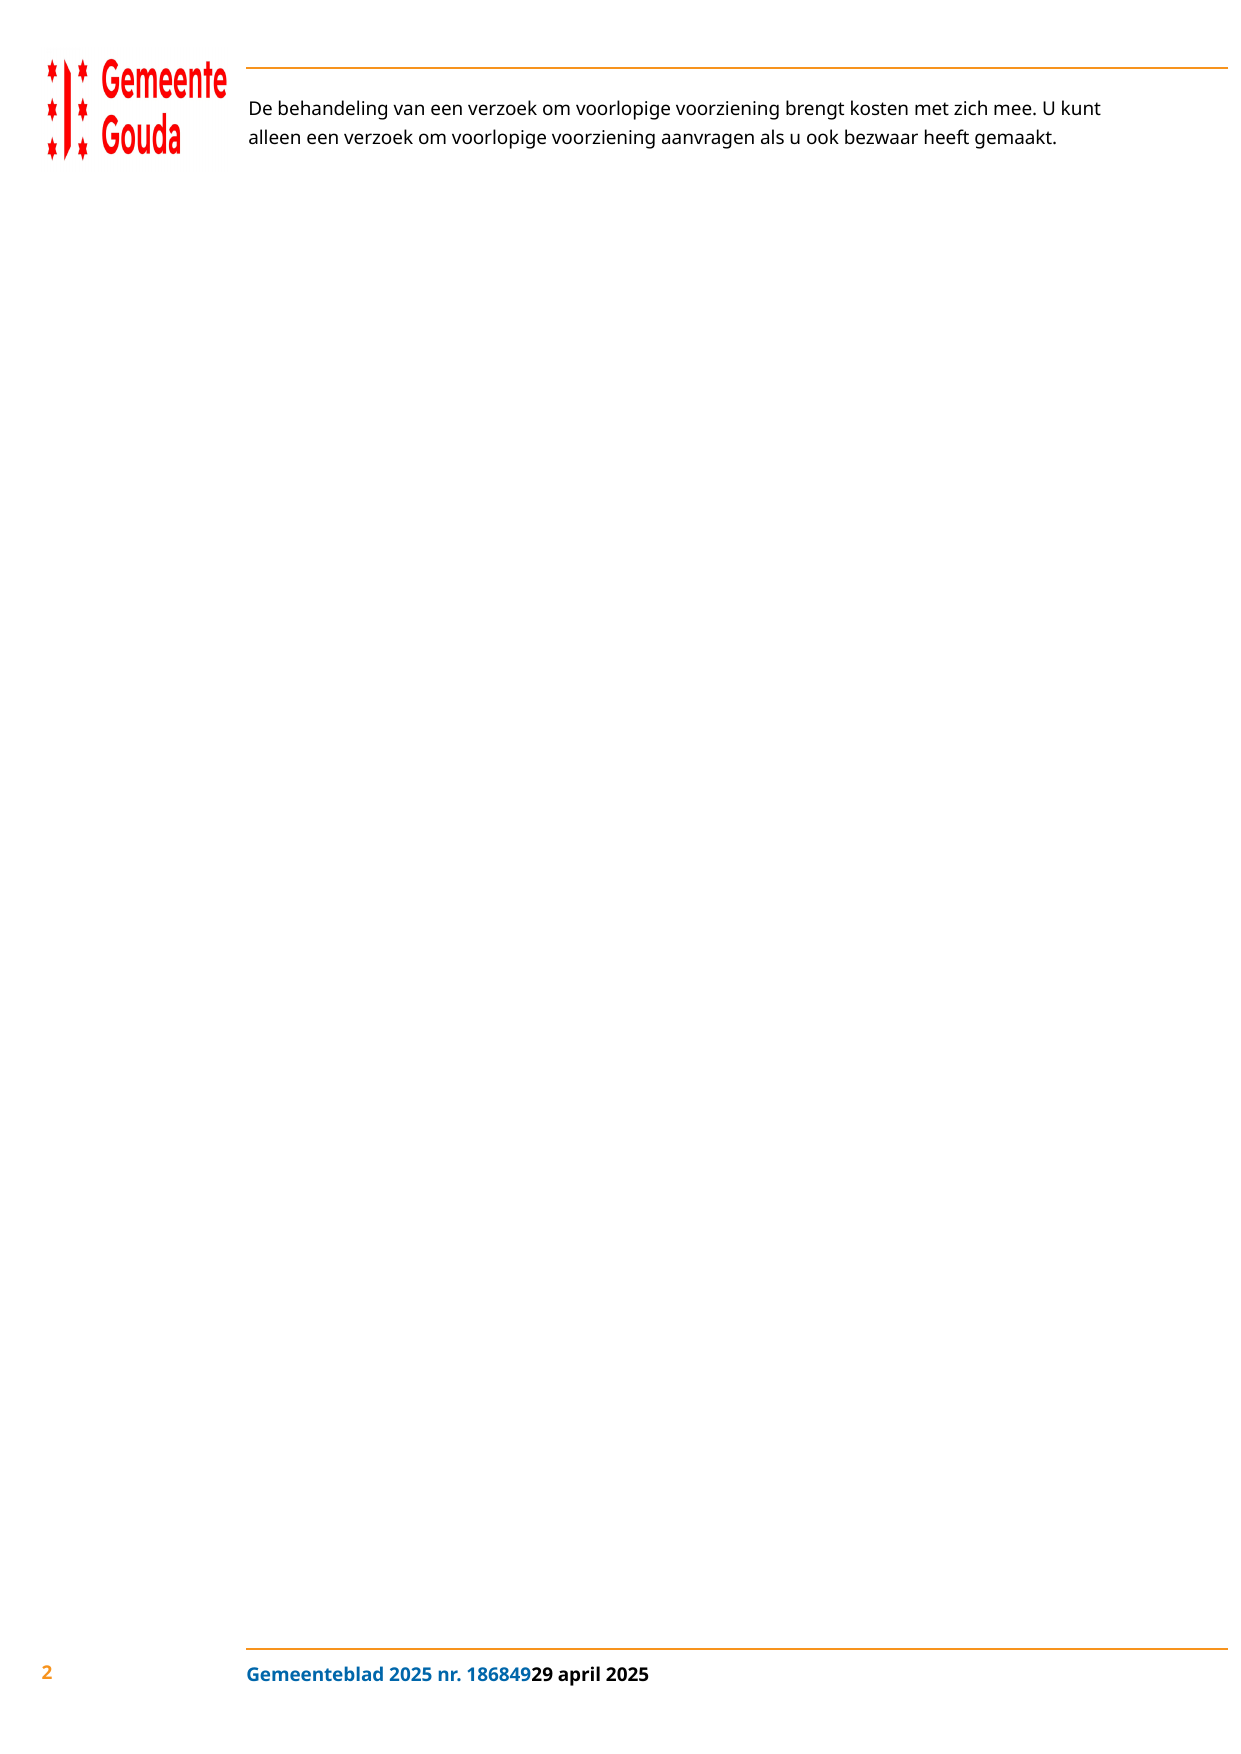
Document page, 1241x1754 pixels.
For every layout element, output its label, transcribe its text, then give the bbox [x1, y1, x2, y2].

picture [41, 47, 231, 172]
text De behandeling van een verzoek om voorlopige voorziening brengt kosten met zich mee. U kunt alleen een verzoek om voorlopige voorziening aanvragen als u ook bezwaar heeft gemaakt. [248, 95, 1152, 150]
